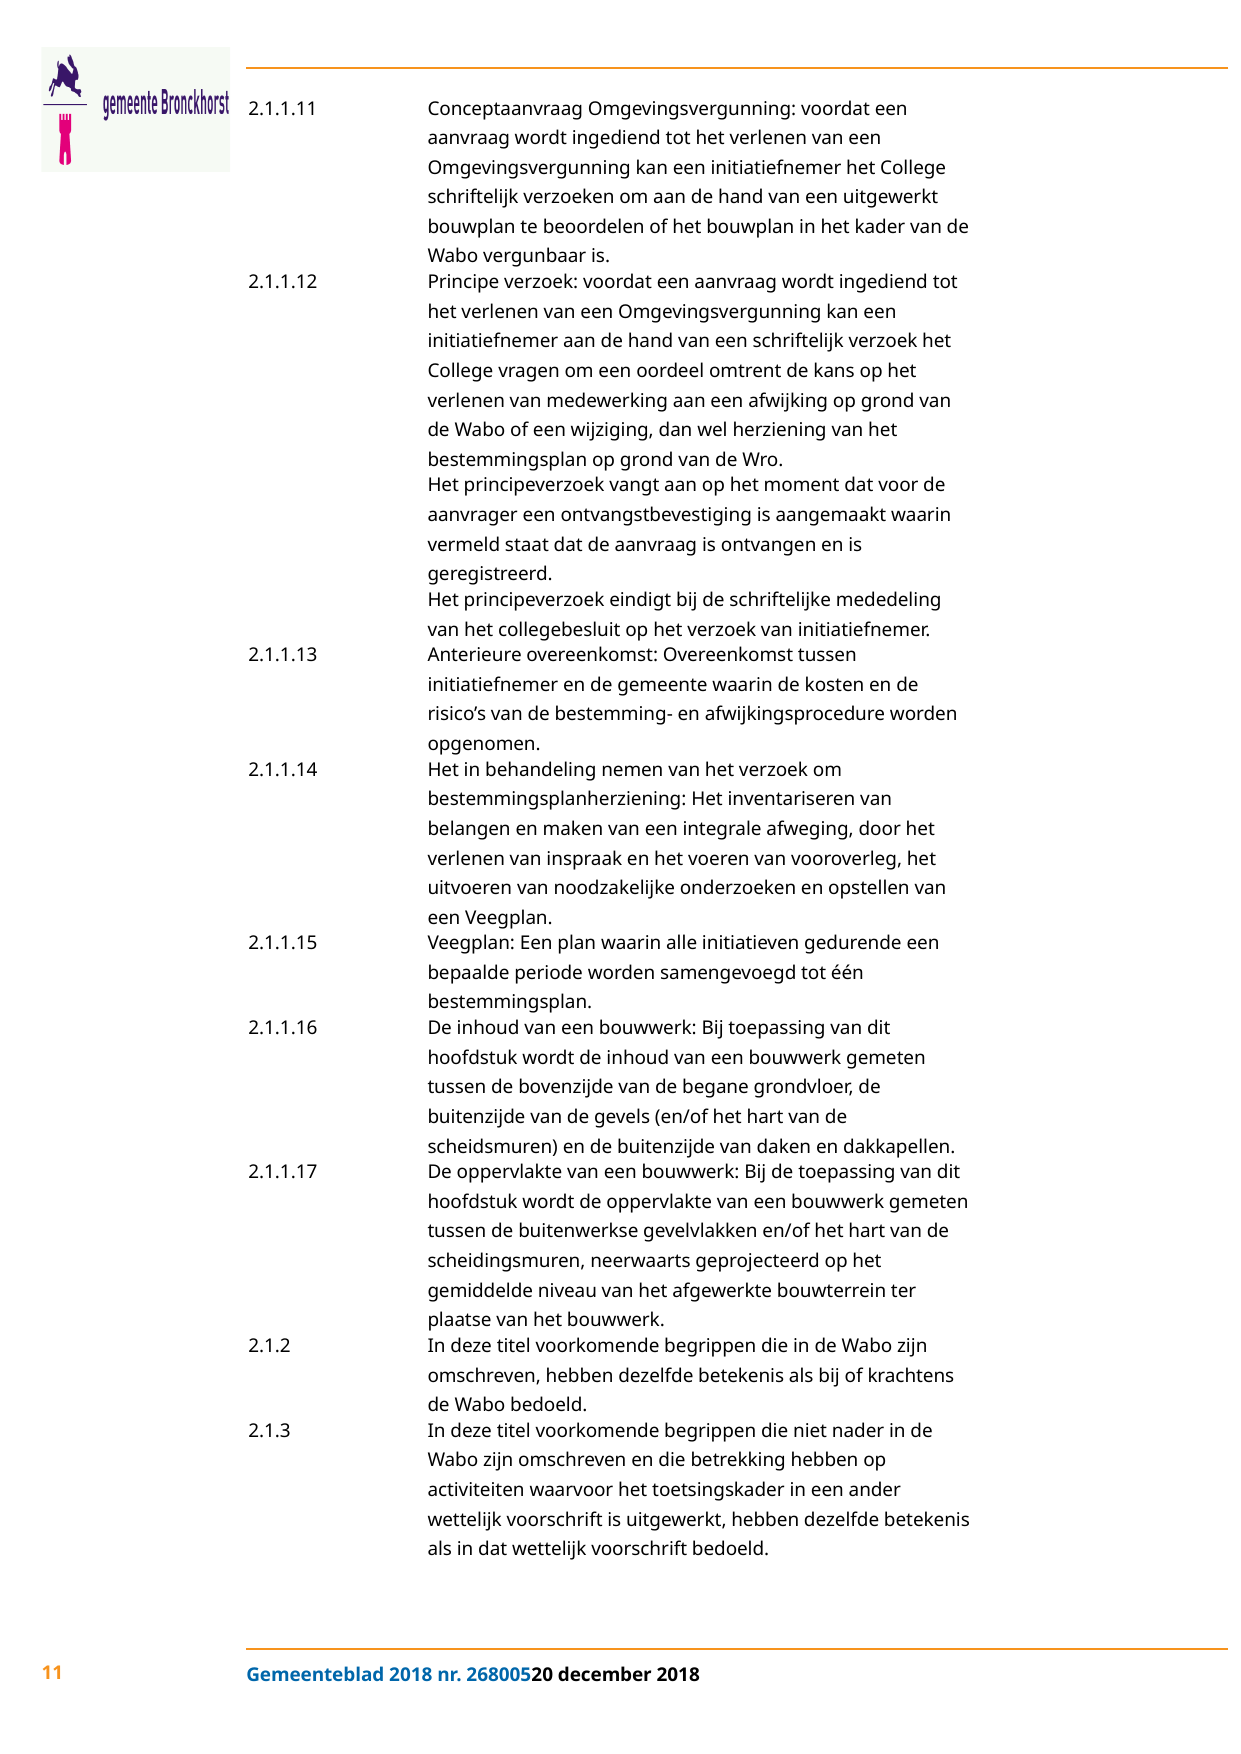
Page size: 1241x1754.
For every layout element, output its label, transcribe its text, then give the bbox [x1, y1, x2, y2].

table_cell [973, 930, 1152, 1014]
table_cell 2.1.1.14 [248, 756, 427, 929]
table_cell 2.1.1.16 [248, 1015, 427, 1158]
table_cell 2.1.1.17 [248, 1159, 427, 1332]
table_cell [973, 1332, 1152, 1417]
table_cell [973, 756, 1152, 929]
table_cell [973, 269, 1152, 472]
table_cell Het principeverzoek vangt aan op het moment dat voor de aanvrager een ontvangstbevestiging is aangemaakt waarin vermeld staat dat de aanvraag is ontvangen en is geregistreerd. [427, 472, 972, 586]
table_cell De oppervlakte van een bouwwerk: Bij de toepassing van dit hoofdstuk wordt de oppervlakte van een bouwwerk gemeten tussen de buitenwerkse gevelvlakken en/of het hart van de scheidingsmuren, neerwaarts geprojecteerd op het gemiddelde niveau van het afgewerkte bouwterrein ter plaatse van het bouwwerk. [427, 1159, 972, 1332]
table_cell 2.1.3 [248, 1417, 427, 1561]
table_cell Conceptaanvraag Omgevingsvergunning: voordat een aanvraag wordt ingediend tot het verlenen van een Omgevingsvergunning kan een initiatiefnemer het College schriftelijk verzoeken om aan de hand van een uitgewerkt bouwplan te beoordelen of het bouwplan in het kader van de Wabo vergunbaar is. [427, 95, 972, 268]
table_cell Anterieure overeenkomst: Overeenkomst tussen initiatiefnemer en de gemeente waarin de kosten en de risico’s van de bestemming- en afwijkingsprocedure worden opgenomen. [427, 641, 972, 756]
table_cell 2.1.2 [248, 1332, 427, 1417]
table_cell [248, 472, 427, 586]
table_cell 2.1.1.13 [248, 641, 427, 756]
table_cell De inhoud van een bouwwerk: Bij toepassing van dit hoofdstuk wordt de inhoud van een bouwwerk gemeten tussen de bovenzijde van de begane grondvloer, de buitenzijde van de gevels (en/of het hart van de scheidsmuren) en de buitenzijde van daken en dakkapellen. [427, 1015, 972, 1158]
picture [41, 47, 231, 172]
table_cell [973, 586, 1152, 641]
table_cell [973, 1159, 1152, 1332]
table_cell 2.1.1.11 [248, 95, 427, 268]
table_cell 2.1.1.15 [248, 930, 427, 1014]
table_cell [973, 1417, 1152, 1561]
table_cell [973, 472, 1152, 586]
table_cell [248, 586, 427, 641]
table_cell Het principeverzoek eindigt bij de schriftelijke mededeling van het collegebesluit op het verzoek van initiatiefnemer. [427, 586, 972, 641]
table_cell [973, 641, 1152, 756]
table_cell [973, 1015, 1152, 1158]
table_cell Principe verzoek: voordat een aanvraag wordt ingediend tot het verlenen van een Omgevingsvergunning kan een initiatiefnemer aan de hand van een schriftelijk verzoek het College vragen om een oordeel omtrent de kans op het verlenen van medewerking aan een afwijking op grond van de Wabo of een wijziging, dan wel herziening van het bestemmingsplan op grond van de Wro. [427, 269, 972, 472]
table_cell Het in behandeling nemen van het verzoek om bestemmingsplanherziening: Het inventariseren van belangen en maken van een integrale afweging, door het verlenen van inspraak en het voeren van vooroverleg, het uitvoeren van noodzakelijke onderzoeken en opstellen van een Veegplan. [427, 756, 972, 929]
table_cell Veegplan: Een plan waarin alle initiatieven gedurende een bepaalde periode worden samengevoegd tot één bestemmingsplan. [427, 930, 972, 1014]
table_cell [973, 1561, 1152, 1587]
table_cell In deze titel voorkomende begrippen die in de Wabo zijn omschreven, hebben dezelfde betekenis als bij of krachtens de Wabo bedoeld. [427, 1332, 972, 1417]
table_cell [427, 1561, 972, 1587]
table_cell 2.1.1.12 [248, 269, 427, 472]
table_cell [248, 1561, 427, 1587]
table_cell In deze titel voorkomende begrippen die niet nader in de Wabo zijn omschreven en die betrekking hebben op activiteiten waarvoor het toetsingskader in een ander wettelijk voorschrift is uitgewerkt, hebben dezelfde betekenis als in dat wettelijk voorschrift bedoeld. [427, 1417, 972, 1561]
table_cell [973, 95, 1152, 268]
